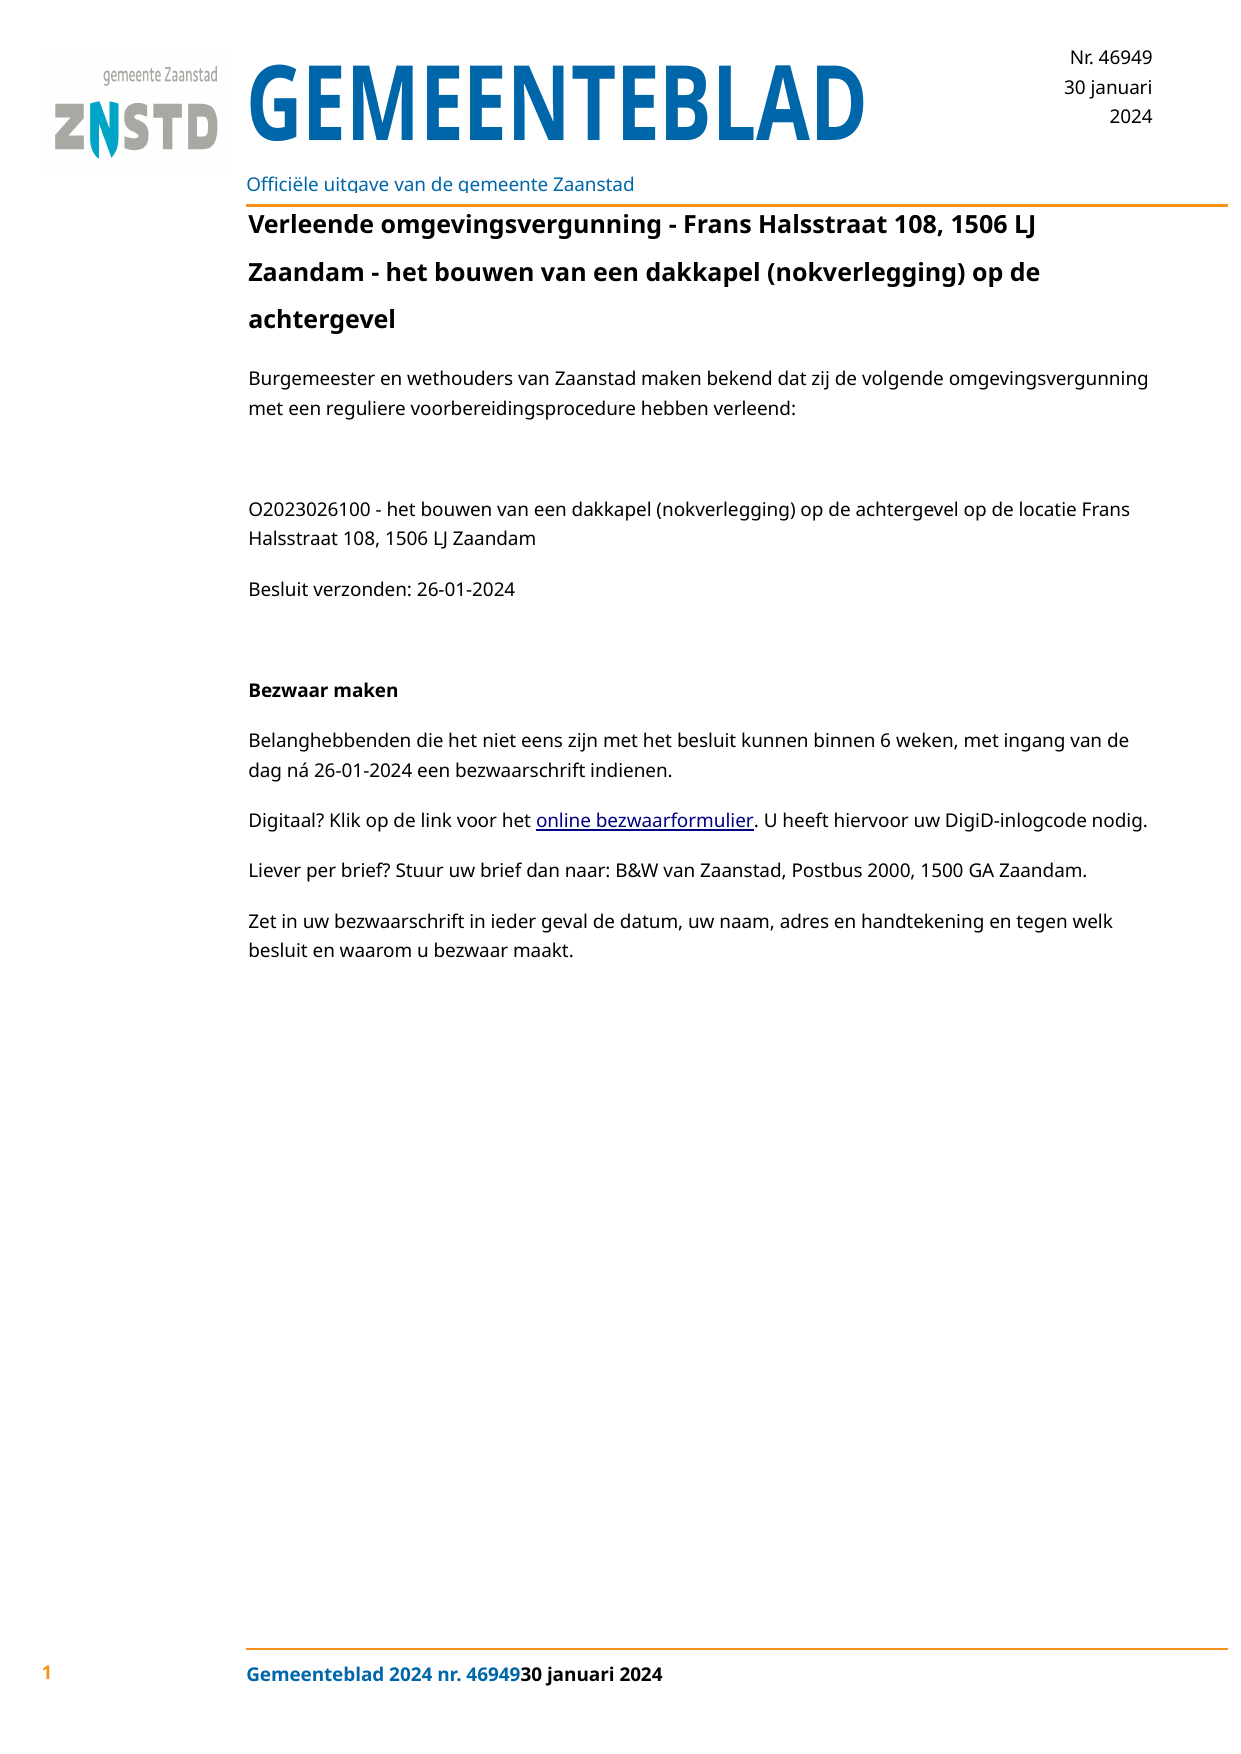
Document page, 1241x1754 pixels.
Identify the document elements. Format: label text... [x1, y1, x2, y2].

text Zet in uw bezwaarschrift in ieder geval de datum, uw naam, adres en handtekening en tegen welk besluit en waarom u bezwaar maakt. [248, 908, 1152, 963]
text Bezwaar maken [248, 677, 1152, 702]
text Verleende omgevingsvergunning - Frans Halsstraat 108, 1506 LJ Zaandam - het bouwen van een dakkapel (nokverlegging) op de achtergevel [248, 207, 1152, 336]
text O2023026100 - het bouwen van een dakkapel (nokverlegging) op de achtergevel op de locatie Frans Halsstraat 108, 1506 LJ Zaandam [248, 496, 1152, 551]
picture [41, 47, 231, 172]
text Belanghebbenden die het niet eens zijn met het besluit kunnen binnen 6 weken, met ingang van de dag ná 26-01-2024 een bezwaarschrift indienen. [248, 727, 1152, 782]
text Digitaal? Klik op de link voor het online bezwaarformulier. U heeft hiervoor uw DigiD-inlogcode nodig. [248, 807, 1152, 833]
text Liever per brief? Stuur uw brief dan naar: B&W van Zaanstad, Postbus 2000, 1500 GA Zaandam. [248, 858, 1152, 883]
text Burgemeester en wethouders van Zaanstad maken bekend dat zij de volgende omgevingsvergunning met een reguliere voorbereidingsprocedure hebben verleend: [248, 366, 1152, 421]
text Besluit verzonden: 26-01-2024 [248, 576, 1152, 602]
